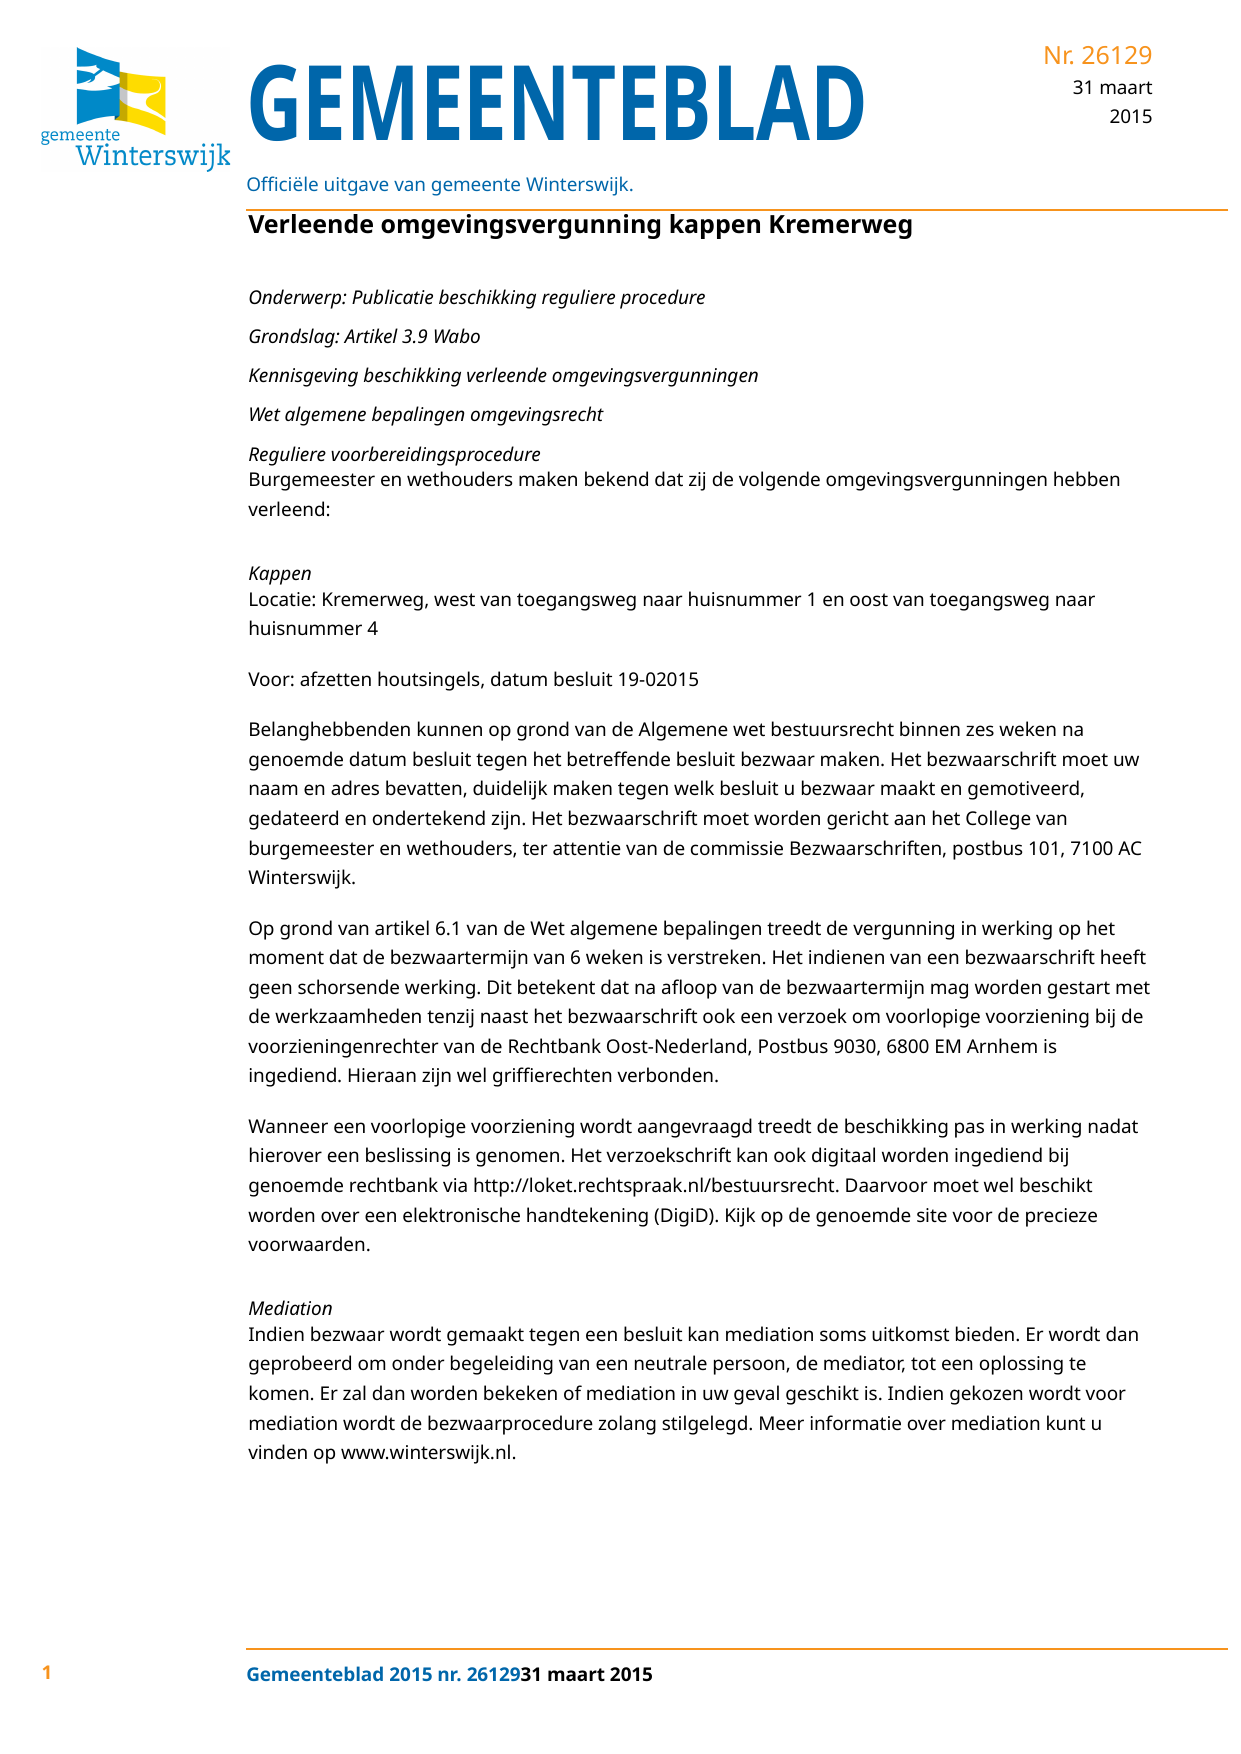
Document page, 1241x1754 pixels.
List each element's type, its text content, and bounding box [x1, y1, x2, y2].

text Verleende omgevingsvergunning kappen Kremerweg [248, 211, 1152, 241]
text Mediation [248, 1295, 1152, 1321]
text Reguliere voorbereidingsprocedure [248, 441, 1152, 467]
text Wet algemene bepalingen omgevingsrecht [248, 402, 1152, 427]
picture [41, 47, 231, 172]
text Onderwerp: Publicatie beschikking reguliere procedure [248, 284, 1152, 309]
text Voor: afzetten houtsingels, datum besluit 19-02015 [248, 666, 1152, 692]
text Grondslag: Artikel 3.9 Wabo [248, 323, 1152, 349]
text Indien bezwaar wordt gemaakt tegen een besluit kan mediation soms uitkomst bieden. Er wordt dan geprobeerd om onder begeleiding van een neutrale persoon, de mediator, tot een oplossing te komen. Er zal dan worden bekeken of mediation in uw geval geschikt is. Indien gekozen wordt voor mediation wordt de bezwaarprocedure zolang stilgelegd. Meer informatie over mediation kunt u vinden op www.winterswijk.nl. [248, 1321, 1152, 1465]
text Locatie: Kremerweg, west van toegangsweg naar huisnummer 1 en oost van toegangsweg naar huisnummer 4 [248, 586, 1152, 641]
text Belanghebbenden kunnen op grond van de Algemene wet bestuursrecht binnen zes weken na genoemde datum besluit tegen het betreffende besluit bezwaar maken. Het bezwaarschrift moet uw naam en adres bevatten, duidelijk maken tegen welk besluit u bezwaar maakt en gemotiveerd, gedateerd en ondertekend zijn. Het bezwaarschrift moet worden gericht aan het College van burgemeester en wethouders, ter attentie van de commissie Bezwaarschriften, postbus 101, 7100 AC Winterswijk. [248, 716, 1152, 890]
text Burgemeester en wethouders maken bekend dat zij de volgende omgevingsvergunningen hebben verleend: [248, 467, 1152, 522]
text Wanneer een voorlopige voorziening wordt aangevraagd treedt de beschikking pas in werking nadat hierover een beslissing is genomen. Het verzoekschrift kan ook digitaal worden ingediend bij genoemde rechtbank via http://loket.rechtspraak.nl/bestuursrecht. Daarvoor moet wel beschikt worden over een elektronische handtekening (DigiD). Kijk op de genoemde site voor de precieze voorwaarden. [248, 1113, 1152, 1257]
picture [225, 153, 231, 162]
text Op grond van artikel 6.1 van de Wet algemene bepalingen treedt de vergunning in werking op het moment dat de bezwaartermijn van 6 weken is verstreken. Het indienen van een bezwaarschrift heeft geen schorsende werking. Dit betekent dat na afloop van de bezwaartermijn mag worden gestart met de werkzaamheden tenzij naast het bezwaarschrift ook een verzoek om voorlopige voorziening bij de voorzieningenrechter van de Rechtbank Oost-Nederland, Postbus 9030, 6800 EM Arnhem is ingediend. Hieraan zijn wel griffierechten verbonden. [248, 915, 1152, 1088]
text Kappen [248, 560, 1152, 586]
text Kennisgeving beschikking verleende omgevingsvergunningen [248, 362, 1152, 388]
